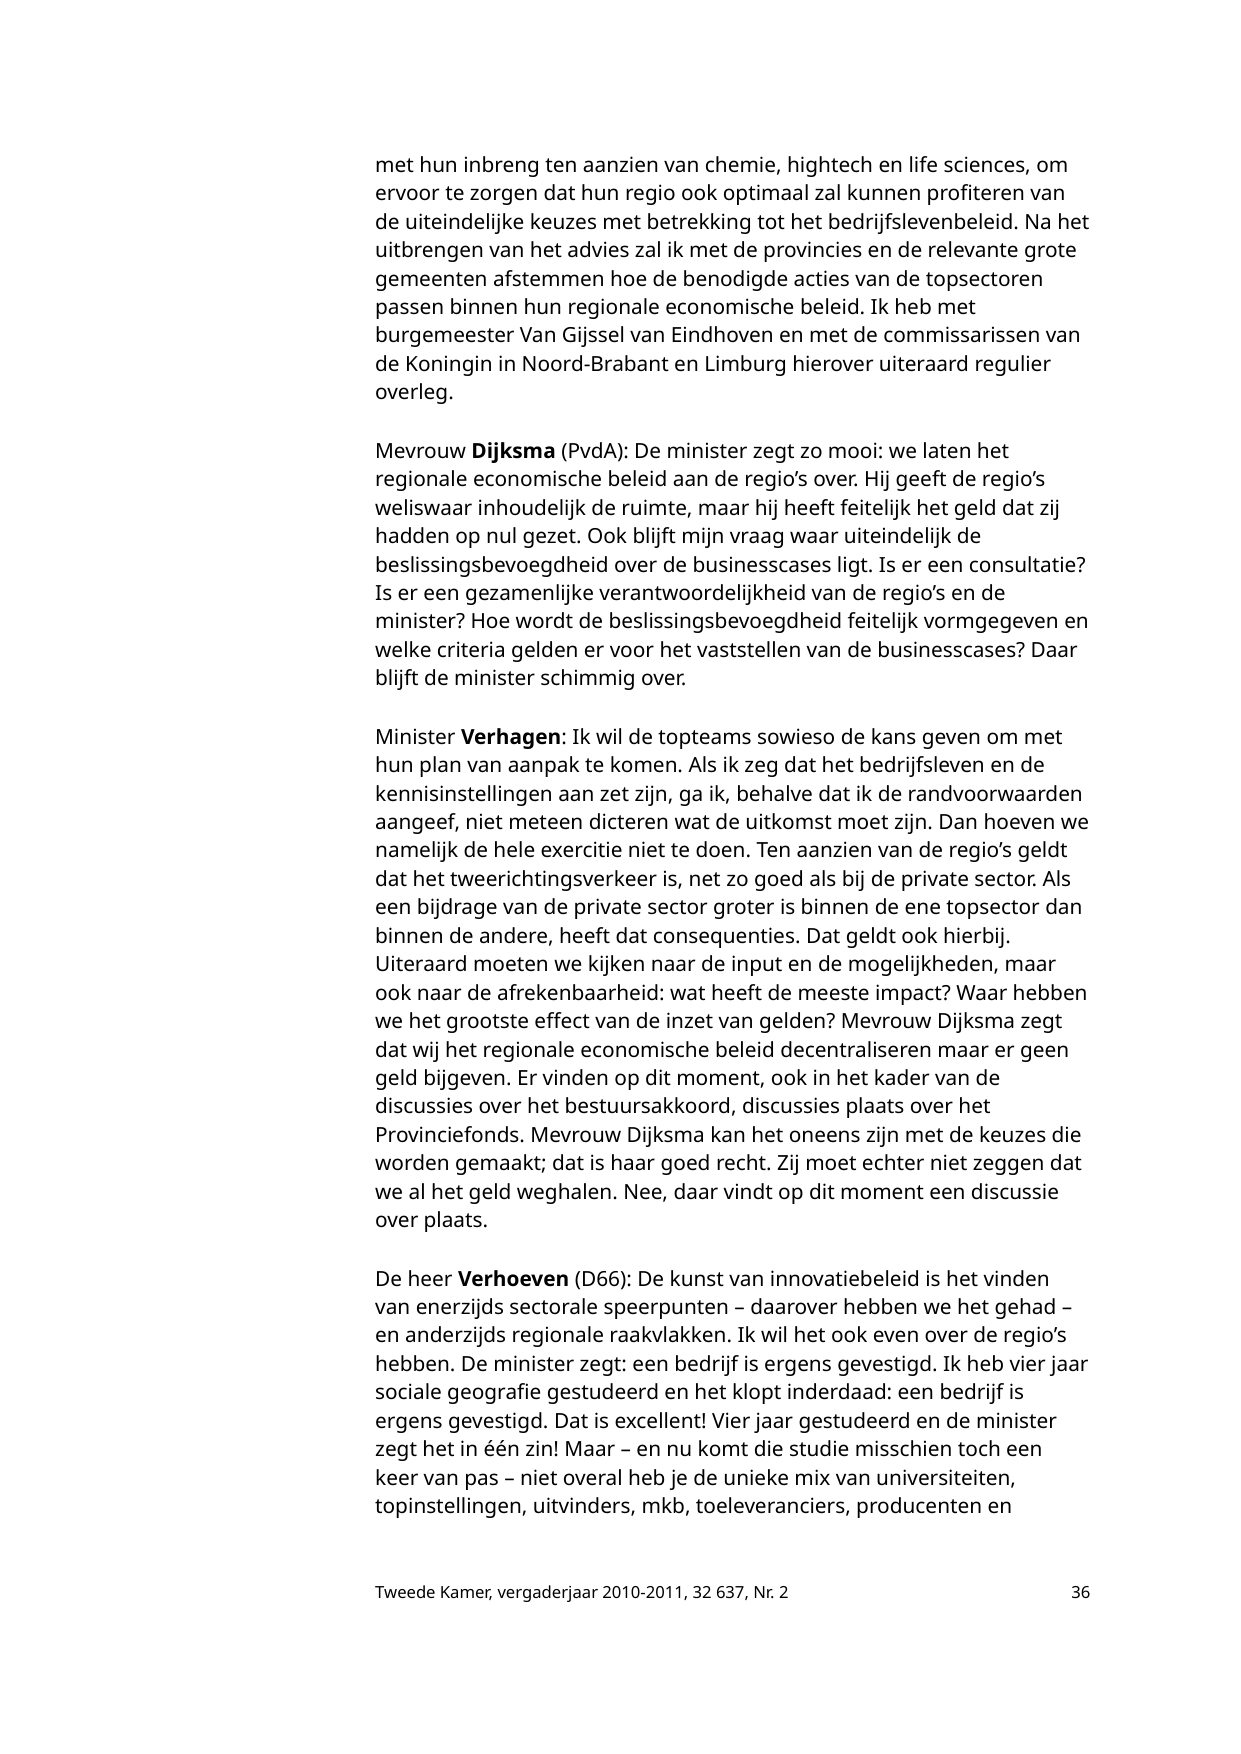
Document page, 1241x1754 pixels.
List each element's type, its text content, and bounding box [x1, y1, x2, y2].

text Mevrouw Dijksma (PvdA): De minister zegt zo mooi: we laten het regionale economische beleid aan de regio’s over. Hij geeft de regio’s weliswaar inhoudelijk de ruimte, maar hij heeft feitelijk het geld dat zij hadden op nul gezet. Ook blijft mijn vraag waar uiteindelijk de beslissingsbevoegdheid over de businesscases ligt. Is er een consultatie? Is er een gezamenlijke verantwoordelijkheid van de regio’s en de minister? Hoe wordt de beslissingsbevoegdheid feitelijk vormgegeven en welke criteria gelden er voor het vaststellen van de businesscases? Daar blijft de minister schimmig over. [375, 436, 1090, 692]
text De heer Verhoeven (D66): De kunst van innovatiebeleid is het vinden van enerzijds sectorale speerpunten – daarover hebben we het gehad – en anderzijds regionale raakvlakken. Ik wil het ook even over de regio’s hebben. De minister zegt: een bedrijf is ergens gevestigd. Ik heb vier jaar sociale geografie gestudeerd en het klopt inderdaad: een bedrijf is ergens gevestigd. Dat is excellent! Vier jaar gestudeerd en de minister zegt het in één zin! Maar – en nu komt die studie misschien toch een keer van pas – niet overal heb je de unieke mix van universiteiten, topinstellingen, uitvinders, mkb, toeleveranciers, producenten en [375, 1264, 1090, 1520]
text met hun inbreng ten aanzien van chemie, hightech en life sciences, om ervoor te zorgen dat hun regio ook optimaal zal kunnen profiteren van de uiteindelijke keuzes met betrekking tot het bedrijfslevenbeleid. Na het uitbrengen van het advies zal ik met de provincies en de relevante grote gemeenten afstemmen hoe de benodigde acties van de topsectoren passen binnen hun regionale economische beleid. Ik heb met burgemeester Van Gijssel van Eindhoven en met de commissarissen van de Koningin in Noord-Brabant en Limburg hierover uiteraard regulier overleg. [375, 150, 1090, 406]
text Minister Verhagen: Ik wil de topteams sowieso de kans geven om met hun plan van aanpak te komen. Als ik zeg dat het bedrijfsleven en de kennisinstellingen aan zet zijn, ga ik, behalve dat ik de randvoorwaarden aangeef, niet meteen dicteren wat de uitkomst moet zijn. Dan hoeven we namelijk de hele exercitie niet te doen. Ten aanzien van de regio’s geldt dat het tweerichtingsverkeer is, net zo goed als bij de private sector. Als een bijdrage van de private sector groter is binnen de ene topsector dan binnen de andere, heeft dat consequenties. Dat geldt ook hierbij. Uiteraard moeten we kijken naar de input en de mogelijkheden, maar ook naar de afrekenbaarheid: wat heeft de meeste impact? Waar hebben we het grootste effect van de inzet van gelden? Mevrouw Dijksma zegt dat wij het regionale economische beleid decentraliseren maar er geen geld bijgeven. Er vinden op dit moment, ook in het kader van de discussies over het bestuursakkoord, discussies plaats over het Provinciefonds. Mevrouw Dijksma kan het oneens zijn met de keuzes die worden gemaakt; dat is haar goed recht. Zij moet echter niet zeggen dat we al het geld weghalen. Nee, daar vindt op dit moment een discussie over plaats. [375, 722, 1090, 1234]
